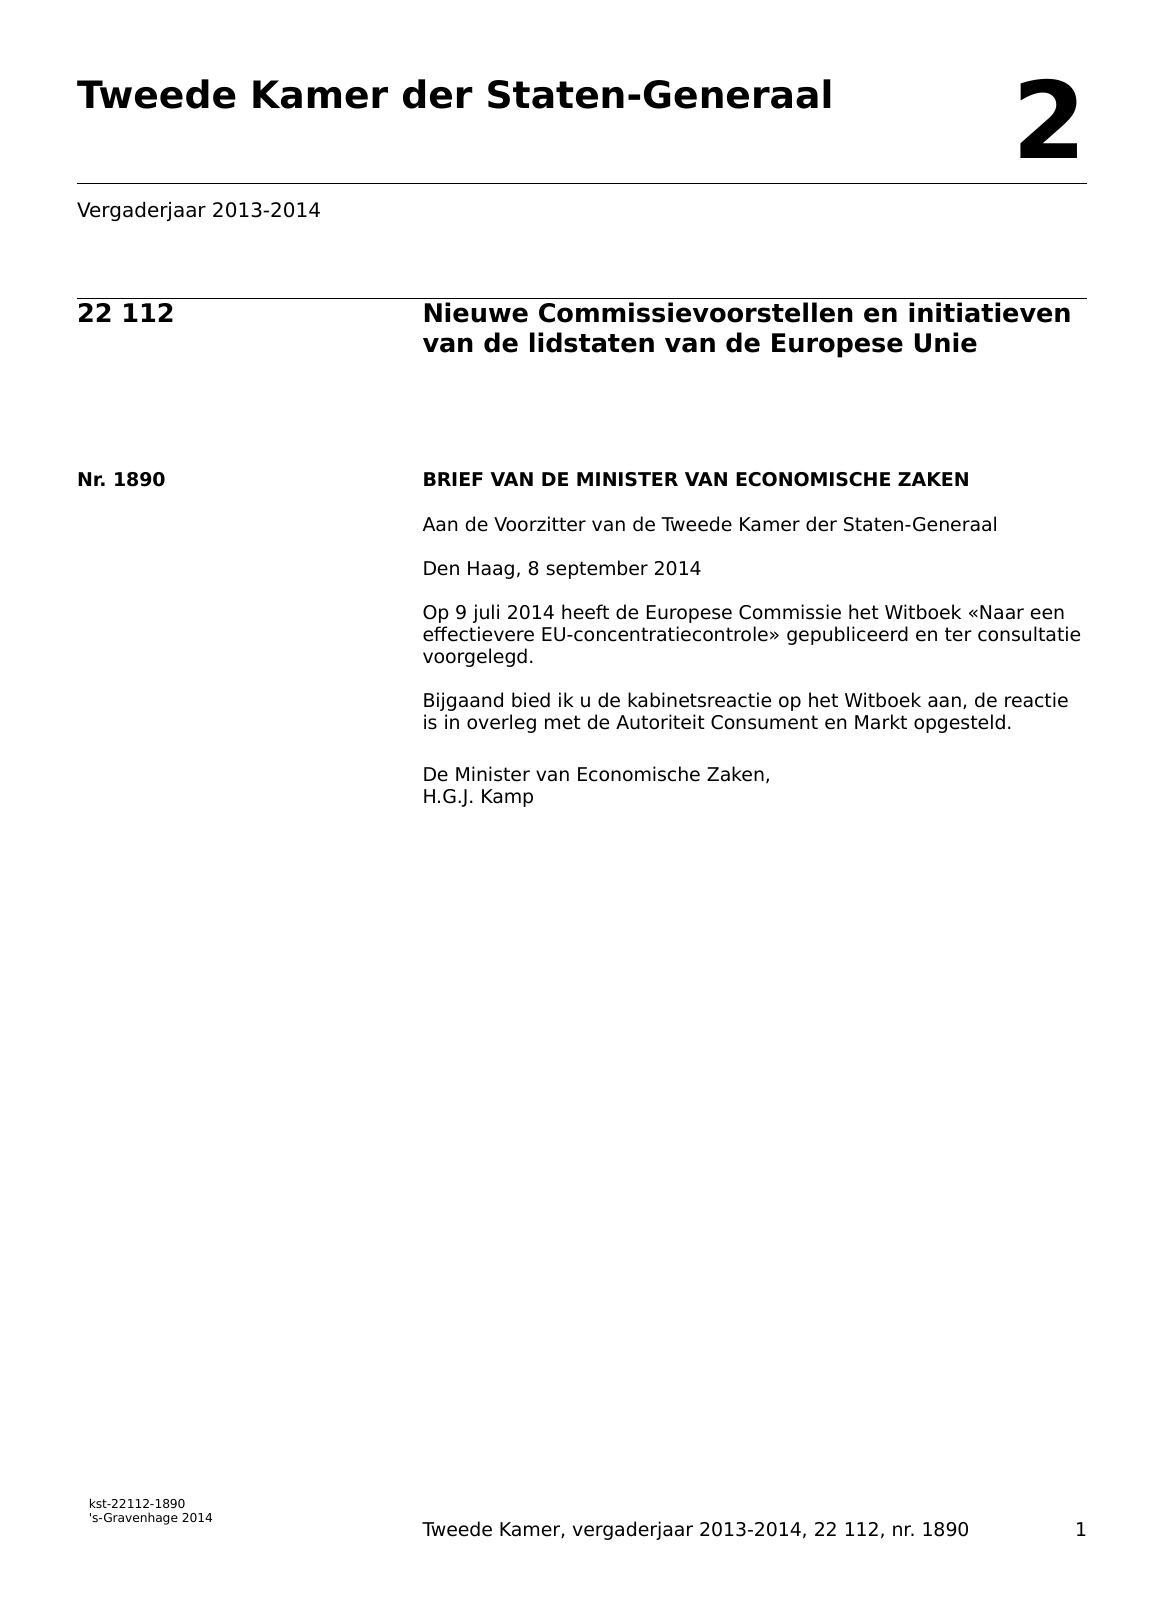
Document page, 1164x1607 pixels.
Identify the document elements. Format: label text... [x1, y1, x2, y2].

text Aan de Voorzitter van de Tweede Kamer der Staten-Generaal [422, 513, 1087, 536]
text De Minister van Economische Zaken, H.G.J. Kamp [422, 764, 1087, 808]
text kst-22112-1890 [88, 1497, 323, 1511]
table_header 2 [886, 59, 1087, 183]
table_header Tweede Kamer der Staten-Generaal [77, 59, 886, 183]
text Den Haag, 8 september 2014 [422, 558, 1087, 580]
subtitle 22 112 Nieuwe Commissievoorstellen en initiatieven van de lidstaten van de Europese Unie [77, 299, 1087, 358]
subtitle Nr. 1890 BRIEF VAN DE MINISTER VAN ECONOMISCHE ZAKEN [77, 469, 1087, 491]
text 's-Gravenhage 2014 [88, 1511, 323, 1525]
table_cell Vergaderjaar 2013-2014 [77, 184, 1087, 298]
text Bijgaand bied ik u de kabinetsreactie op het Witboek aan, de reactie is in overleg met de Autoriteit Consument en Markt opgesteld. [422, 690, 1087, 734]
text Op 9 juli 2014 heeft de Europese Commissie het Witboek «Naar een effectievere EU-concentratiecontrole» gepubliceerd en ter consultatie voorgelegd. [422, 602, 1087, 668]
